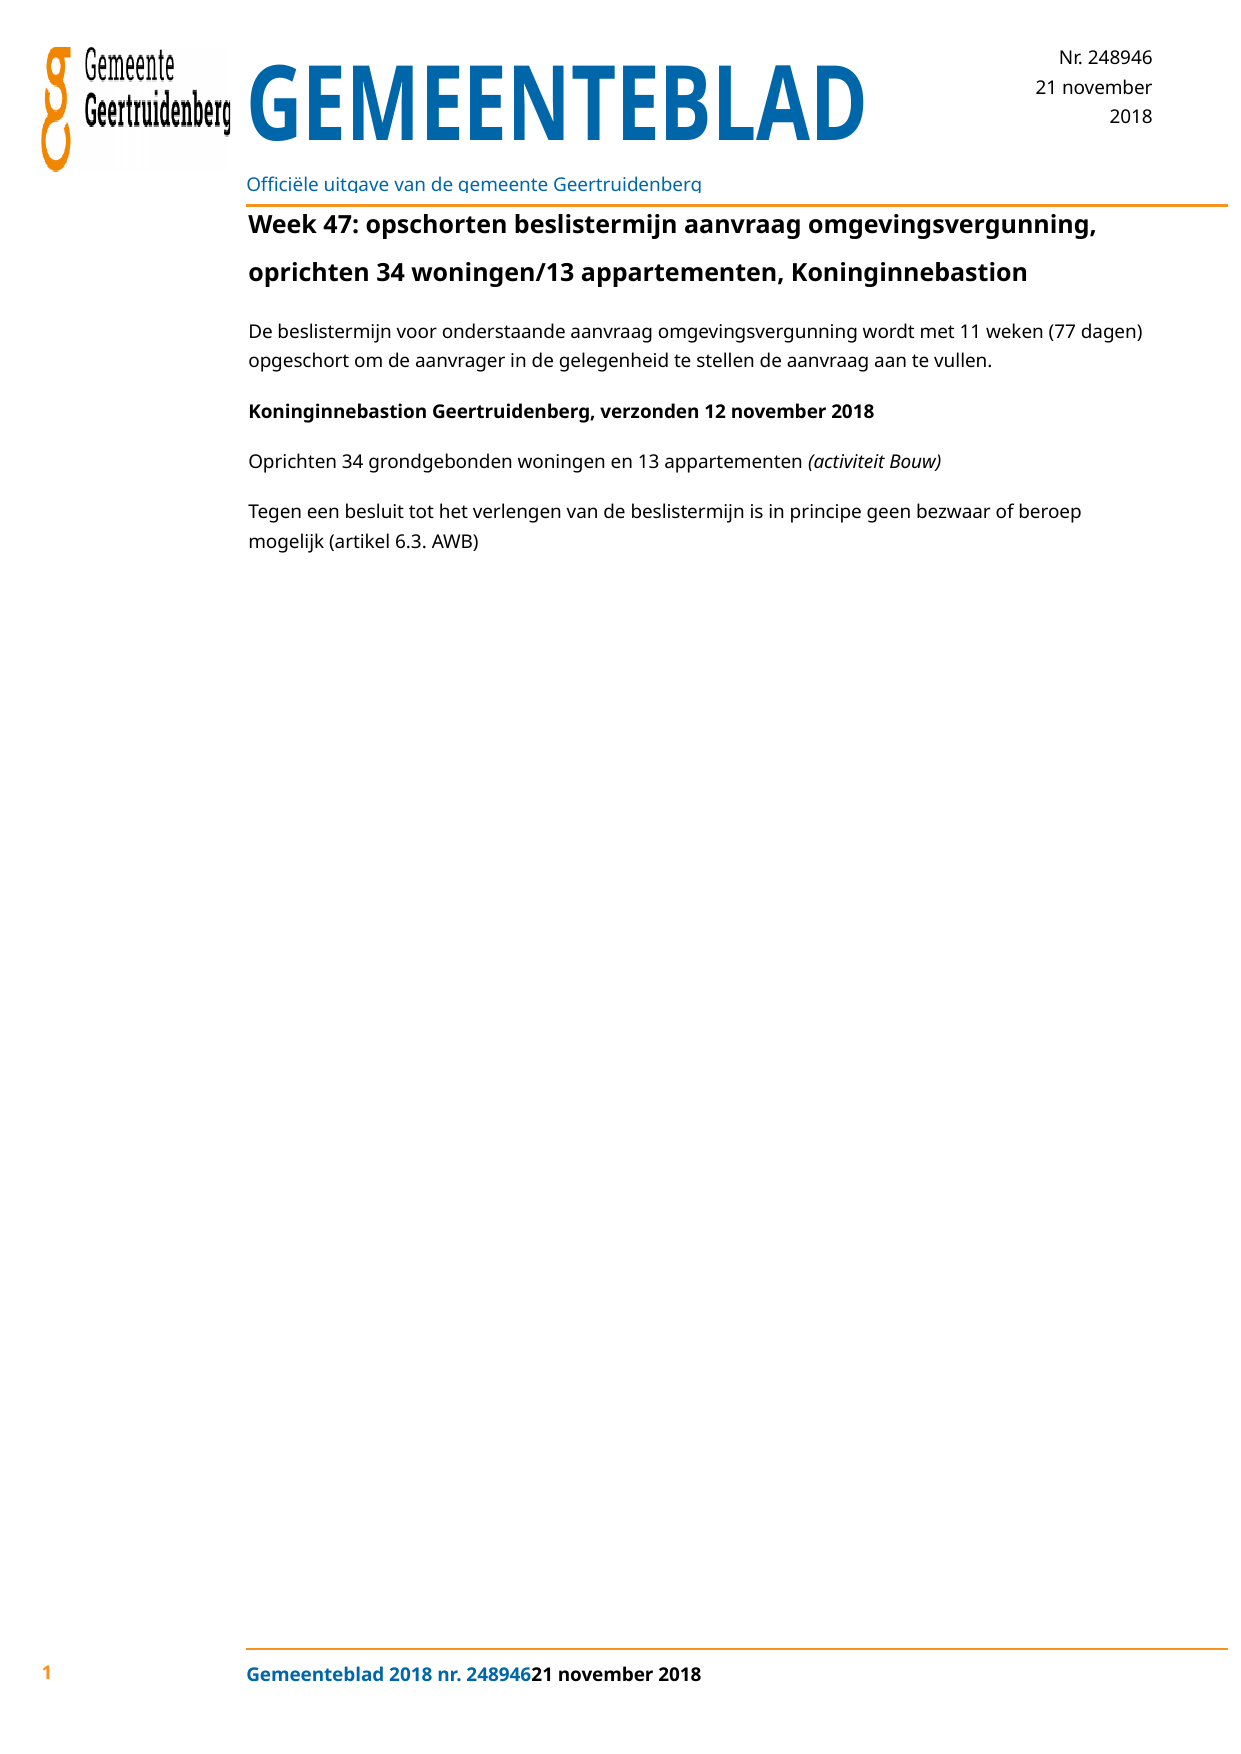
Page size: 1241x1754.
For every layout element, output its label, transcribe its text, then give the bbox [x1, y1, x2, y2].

text Oprichten 34 grondgebonden woningen en 13 appartementen (activiteit Bouw) [248, 448, 1152, 474]
text De beslistermijn voor onderstaande aanvraag omgevingsvergunning wordt met 11 weken (77 dagen) opgeschort om de aanvrager in de gelegenheid te stellen de aanvraag aan te vullen. [248, 318, 1152, 373]
text Tegen een besluit tot het verlengen van de beslistermijn is in principe geen bezwaar of beroep mogelijk (artikel 6.3. AWB) [248, 499, 1152, 554]
text Koninginnebastion Geertruidenberg, verzonden 12 november 2018 [248, 398, 1152, 424]
picture [41, 47, 231, 172]
text Week 47: opschorten beslistermijn aanvraag omgevingsvergunning, oprichten 34 woningen/13 appartementen, Koninginnebastion [248, 207, 1152, 288]
